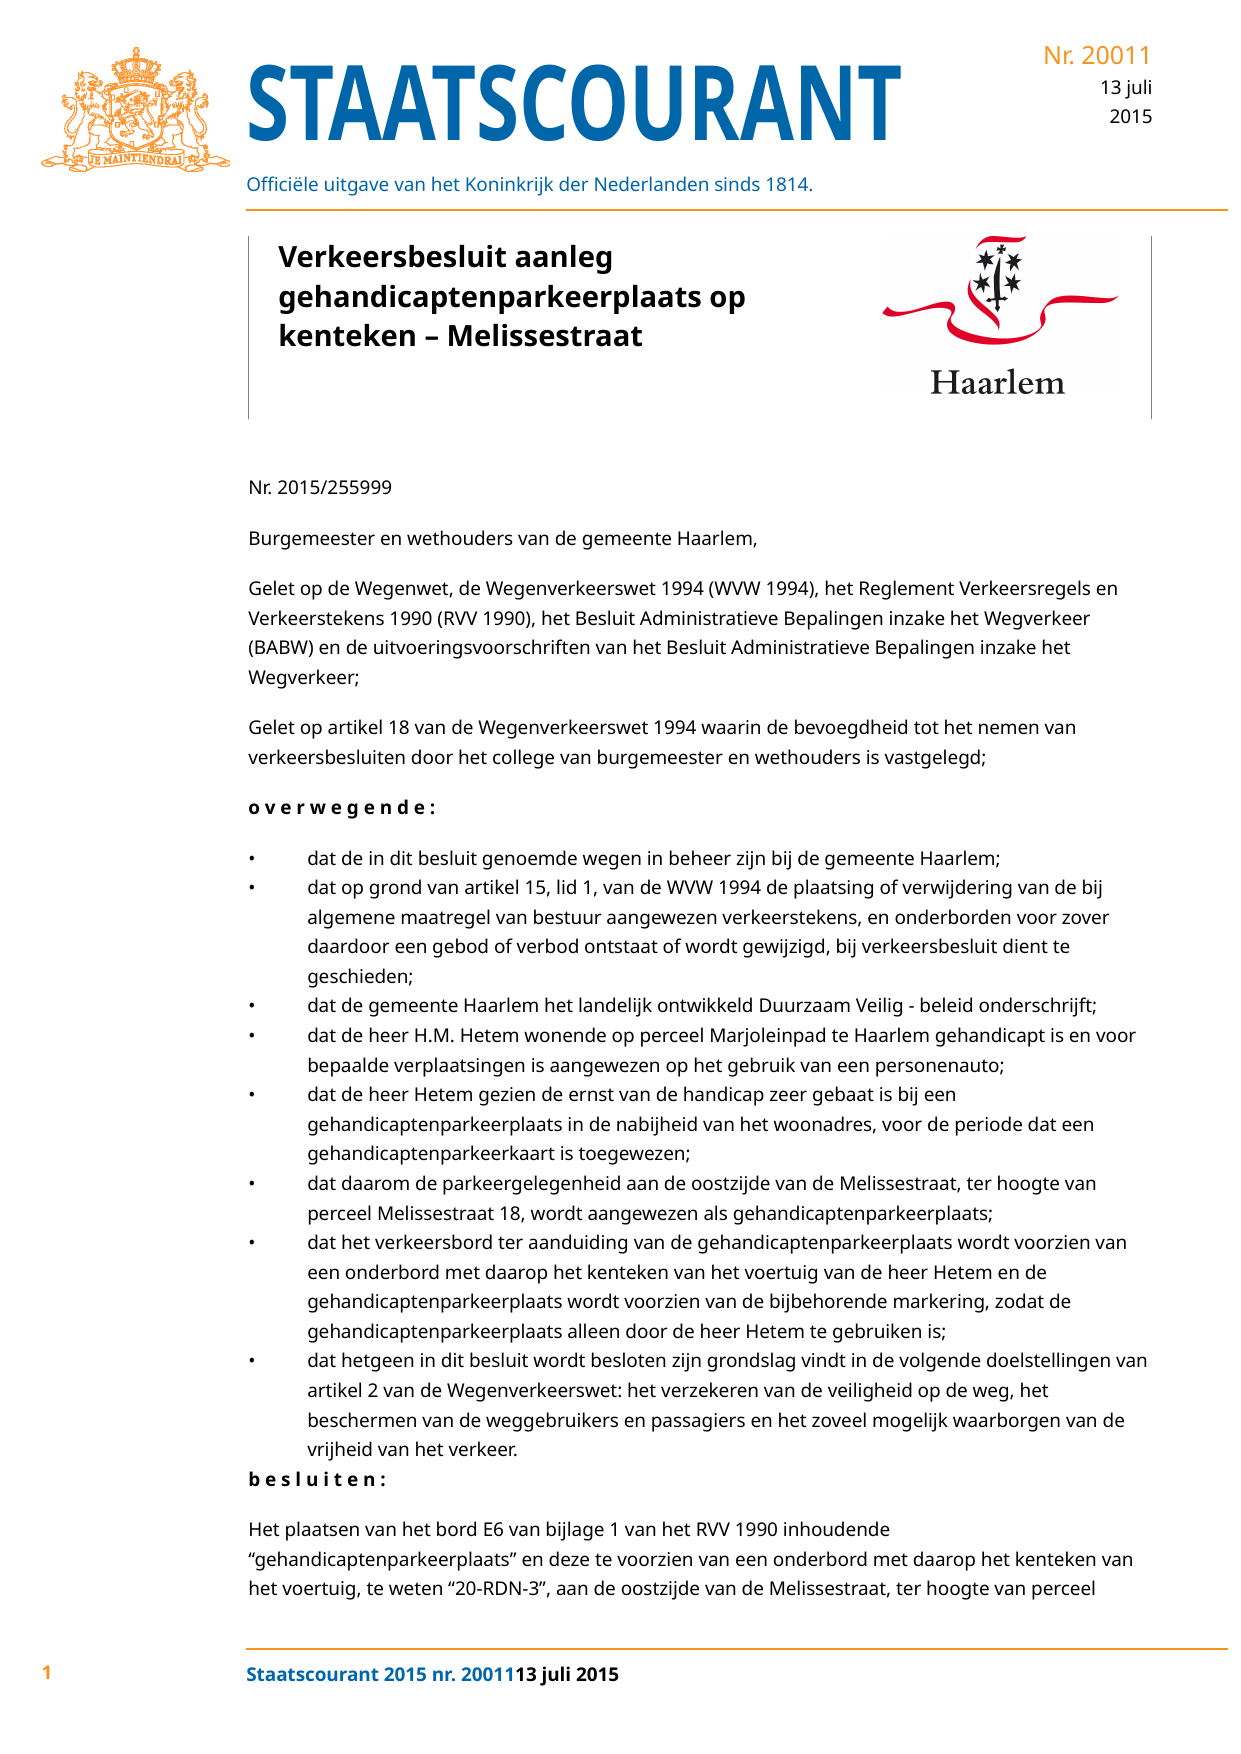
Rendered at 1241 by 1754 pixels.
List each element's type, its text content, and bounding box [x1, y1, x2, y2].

list dat de in dit besluit genoemde wegen in beheer zijn bij de gemeente Haarlem; [248, 845, 1152, 870]
text Gelet op de Wegenwet, de Wegenverkeerswet 1994 (WVW 1994), het Reglement Verkeersregels en Verkeerstekens 1990 (RVV 1990), het Besluit Administratieve Bepalingen inzake het Wegverkeer (BABW) en de uitvoeringsvoorschriften van het Besluit Administratieve Bepalingen inzake het Wegverkeer; [248, 575, 1152, 689]
list dat daarom de parkeergelegenheid aan de oostzijde van de Melissestraat, ter hoogte van perceel Melissestraat 18, wordt aangewezen als gehandicaptenparkeerplaats; [248, 1170, 1152, 1225]
picture [882, 236, 1119, 394]
list dat de heer H.M. Hetem wonende op perceel Marjoleinpad te Haarlem gehandicapt is en voor bepaalde verplaatsingen is aangewezen op het gebruik van een personenauto; [248, 1022, 1152, 1077]
list dat hetgeen in dit besluit wordt besloten zijn grondslag vindt in de volgende doelstellingen van artikel 2 van de Wegenverkeerswet: het verzekeren van de veiligheid op de weg, het beschermen van de weggebruikers en passagiers en het zoveel mogelijk waarborgen van de vrijheid van het verkeer. [248, 1348, 1152, 1462]
list dat de gemeente Haarlem het landelijk ontwikkeld Duurzaam Veilig - beleid onderschrijft; [248, 993, 1152, 1018]
text Gelet op artikel 18 van de Wegenverkeerswet 1994 waarin de bevoegdheid tot het nemen van verkeersbesluiten door het college van burgemeester en wethouders is vastgelegd; [248, 714, 1152, 769]
list dat op grond van artikel 15, lid 1, van de WVW 1994 de plaatsing of verwijdering van de bij algemene maatregel van bestuur aangewezen verkeerstekens, en onderborden voor zover daardoor een gebod of verbod ontstaat of wordt gewijzigd, bij verkeersbesluit dient te geschieden; [248, 874, 1152, 989]
text Nr. 2015/255999 [248, 474, 1152, 500]
list dat de heer Hetem gezien de ernst van de handicap zeer gebaat is bij een gehandicaptenparkeerplaats in de nabijheid van het woonadres, voor de periode dat een gehandicaptenparkeerkaart is toegewezen; [248, 1081, 1152, 1166]
picture [41, 47, 231, 172]
text o v e r w e g e n d e : [248, 794, 1152, 820]
text Het plaatsen van het bord E6 van bijlage 1 van het RVV 1990 inhoudende “gehandicaptenparkeerplaats” en deze te voorzien van een onderbord met daarop het kenteken van het voertuig, te weten “20-RDN-3”, aan de oostzijde van de Melissestraat, ter hoogte van perceel [248, 1516, 1152, 1601]
table_header Verkeersbesluit aanleg gehandicaptenparkeerplaats op kenteken – Melissestraat [249, 236, 850, 419]
text b e s l u i t e n : [248, 1466, 1152, 1492]
text Burgemeester en wethouders van de gemeente Haarlem, [248, 525, 1152, 550]
list dat het verkeersbord ter aanduiding van de gehandicaptenparkeerplaats wordt voorzien van een onderbord met daarop het kenteken van het voertuig van de heer Hetem en de gehandicaptenparkeerplaats wordt voorzien van de bijbehorende markering, zodat de gehandicaptenparkeerplaats alleen door de heer Hetem te gebruiken is; [248, 1229, 1152, 1344]
table_header [850, 236, 1151, 419]
